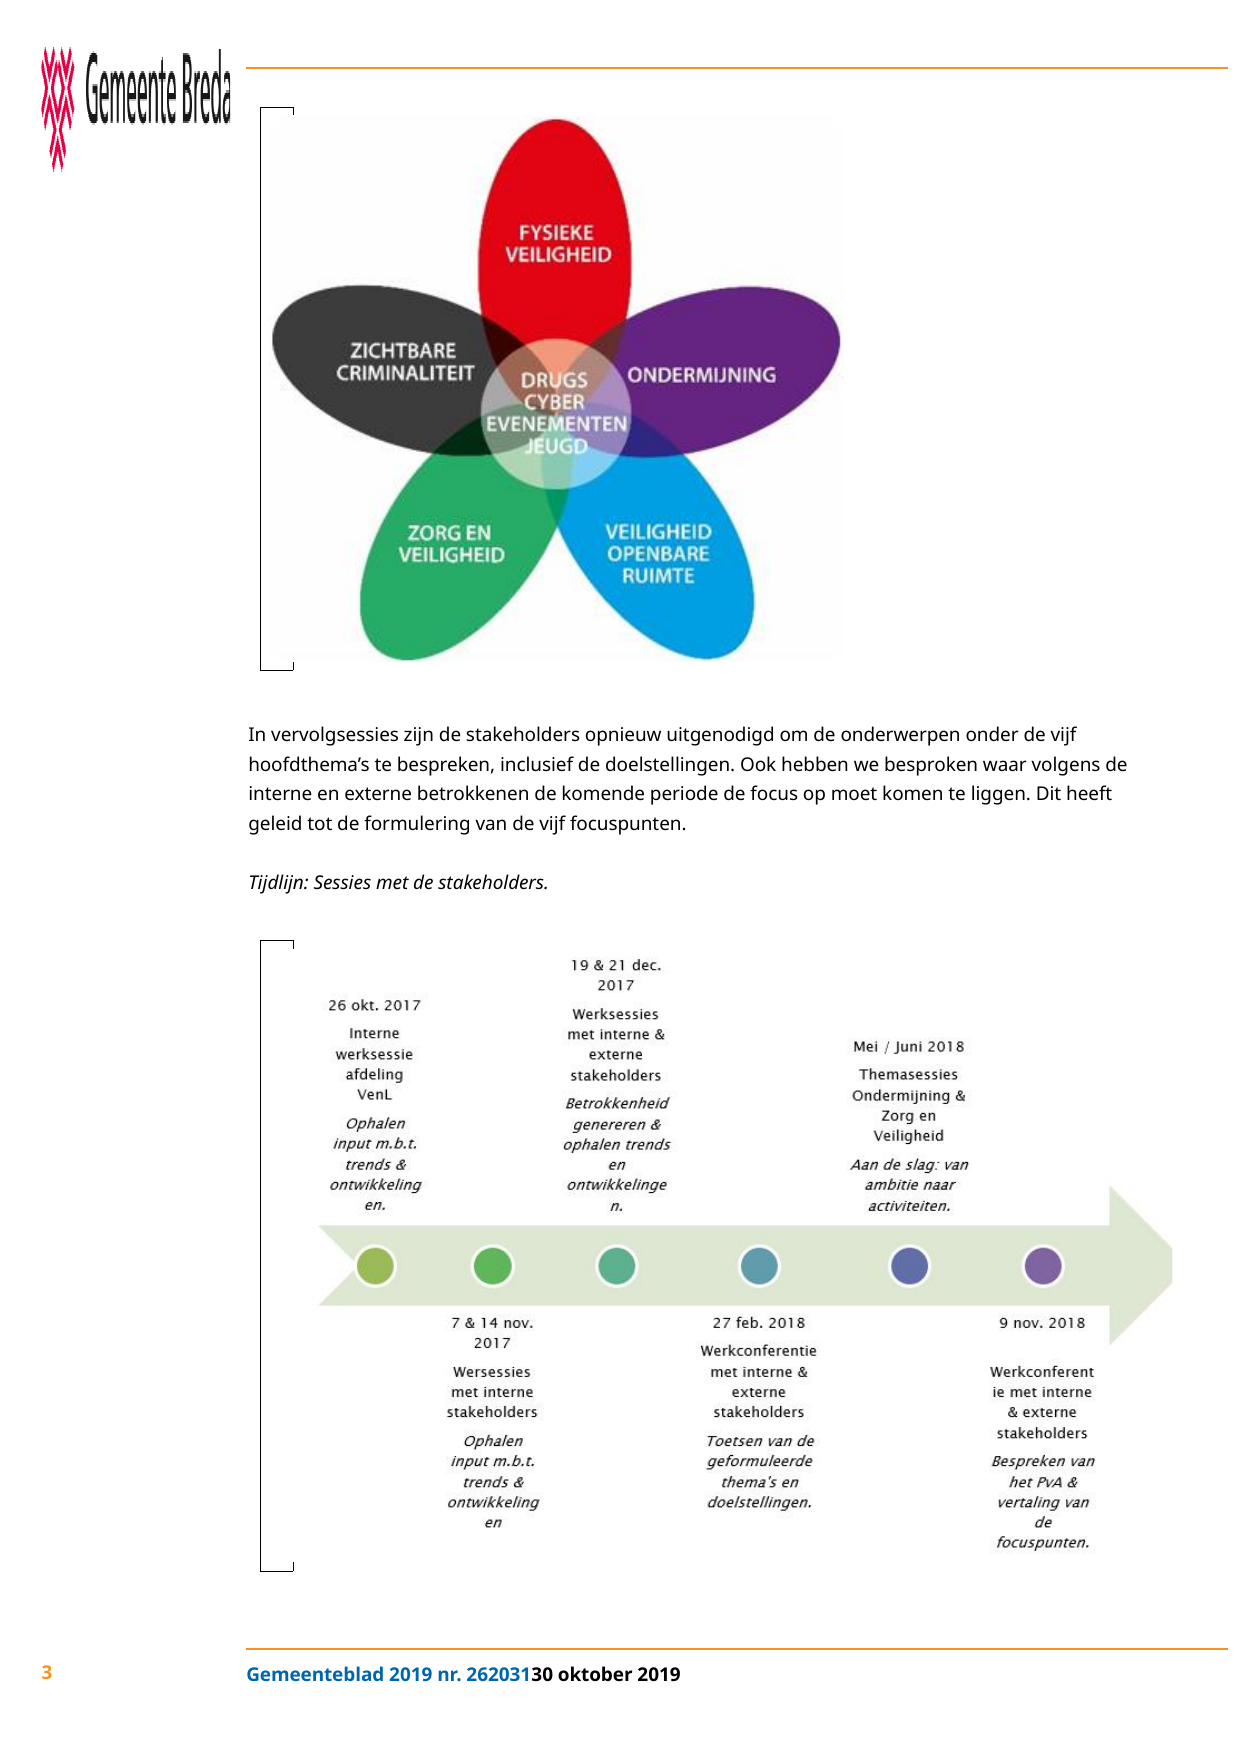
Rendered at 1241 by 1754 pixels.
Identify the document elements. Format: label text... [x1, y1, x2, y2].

picture [268, 949, 1173, 1562]
text Tijdlijn: Sessies met de stakeholders. [248, 869, 1152, 895]
text In vervolgsessies zijn de stakeholders opnieuw uitgenodigd om de onderwerpen onder de vijf hoofdthema’s te bespreken, inclusief de doelstellingen. Ook hebben we besproken waar volgens de interne en externe betrokkenen de komende periode de focus op moet komen te liggen. Dit heeft geleid tot de formulering van de vijf focuspunten. [248, 721, 1152, 836]
picture [41, 47, 231, 172]
picture [268, 115, 844, 662]
